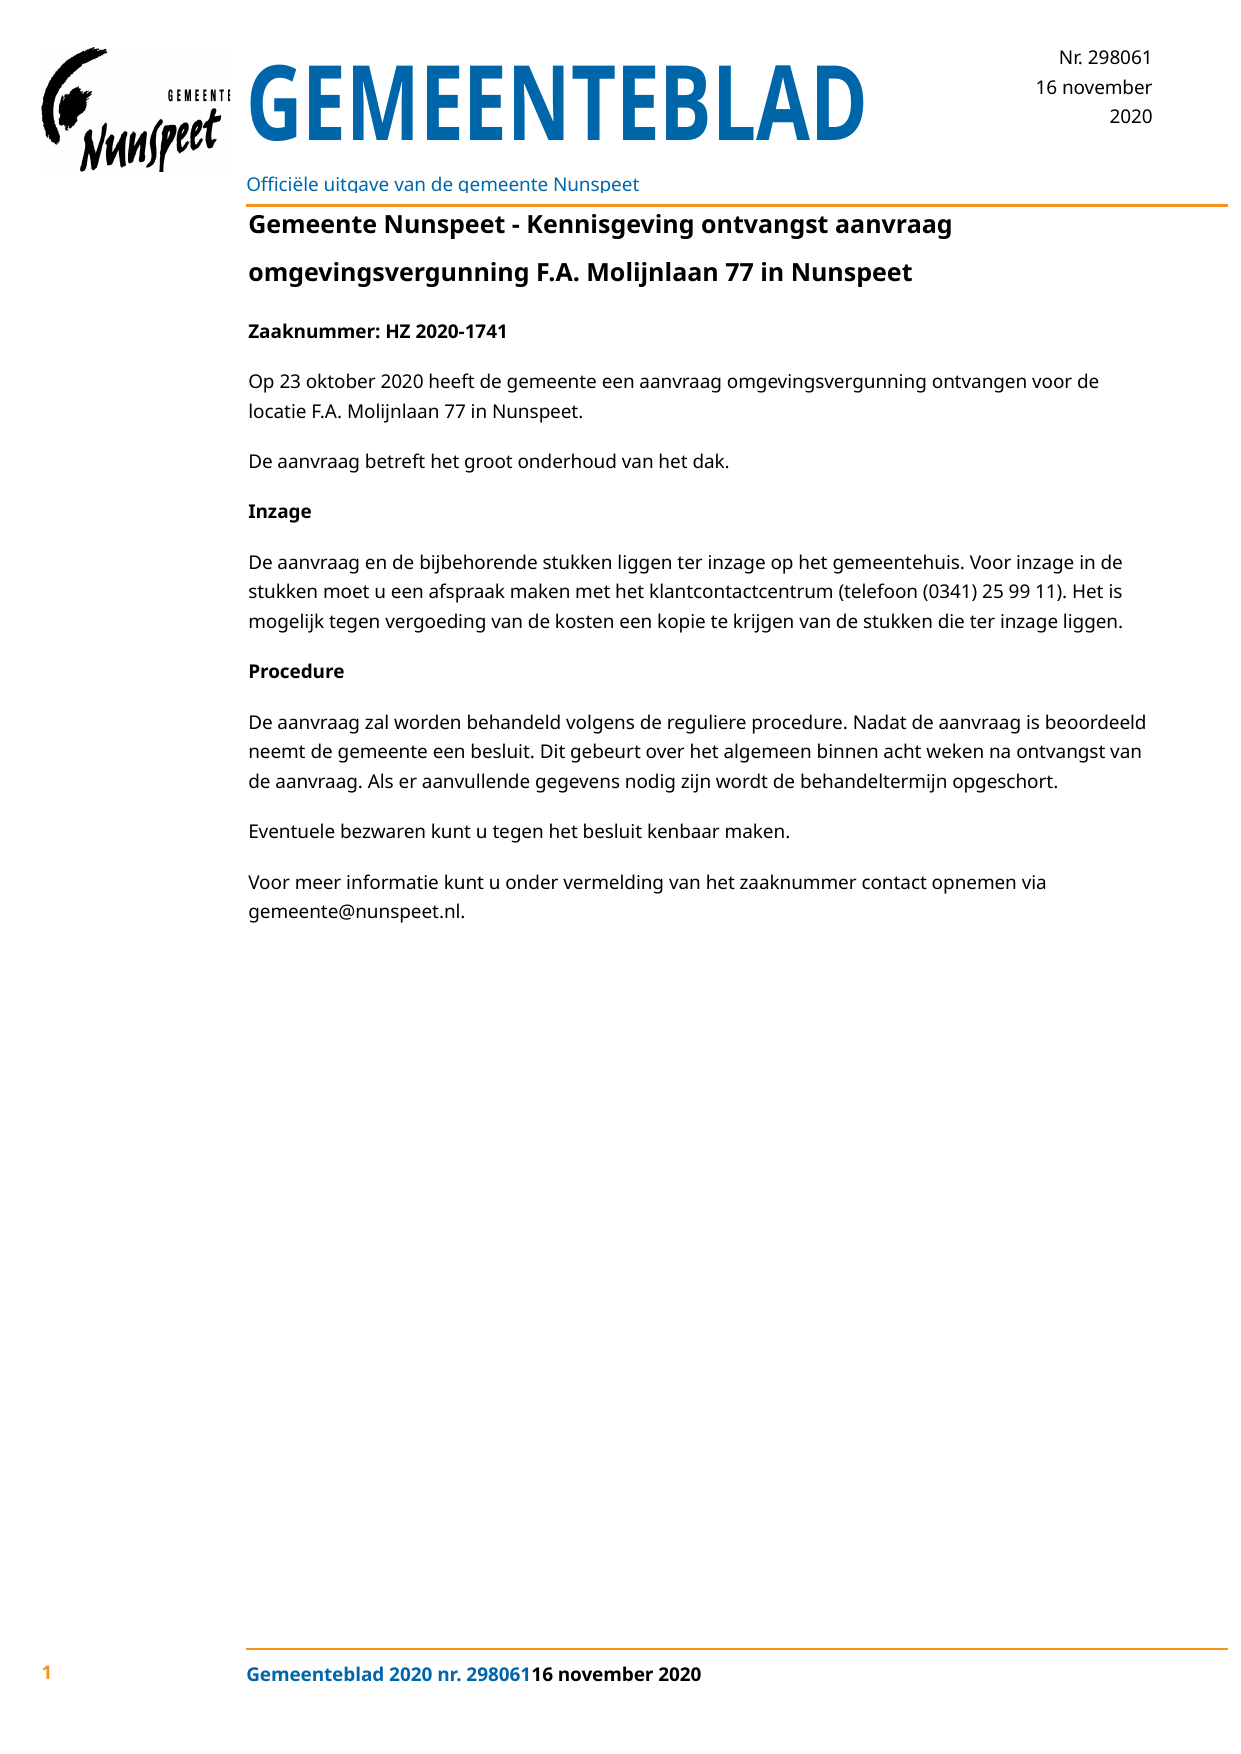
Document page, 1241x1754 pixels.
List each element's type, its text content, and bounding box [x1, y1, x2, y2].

text Voor meer informatie kunt u onder vermelding van het zaaknummer contact opnemen via gemeente@nunspeet.nl. [248, 869, 1152, 924]
text De aanvraag en de bijbehorende stukken liggen ter inzage op het gemeentehuis. Voor inzage in de stukken moet u een afspraak maken met het klantcontactcentrum (telefoon (0341) 25 99 11). Het is mogelijk tegen vergoeding van de kosten een kopie te krijgen van de stukken die ter inzage liggen. [248, 549, 1152, 634]
text De aanvraag zal worden behandeld volgens de reguliere procedure. Nadat de aanvraag is beoordeeld neemt de gemeente een besluit. Dit gebeurt over het algemeen binnen acht weken na ontvangst van de aanvraag. Als er aanvullende gegevens nodig zijn wordt de behandeltermijn opgeschort. [248, 709, 1152, 794]
text De aanvraag betreft het groot onderhoud van het dak. [248, 448, 1152, 474]
picture [41, 47, 231, 172]
text Inzage [248, 499, 1152, 524]
text Gemeente Nunspeet - Kennisgeving ontvangst aanvraag omgevingsvergunning F.A. Molijnlaan 77 in Nunspeet [248, 207, 1152, 288]
text Eventuele bezwaren kunt u tegen het besluit kenbaar maken. [248, 819, 1152, 844]
text Procedure [248, 659, 1152, 684]
text Zaaknummer: HZ 2020-1741 [248, 318, 1152, 344]
text Op 23 oktober 2020 heeft de gemeente een aanvraag omgevingsvergunning ontvangen voor de locatie F.A. Molijnlaan 77 in Nunspeet. [248, 368, 1152, 424]
